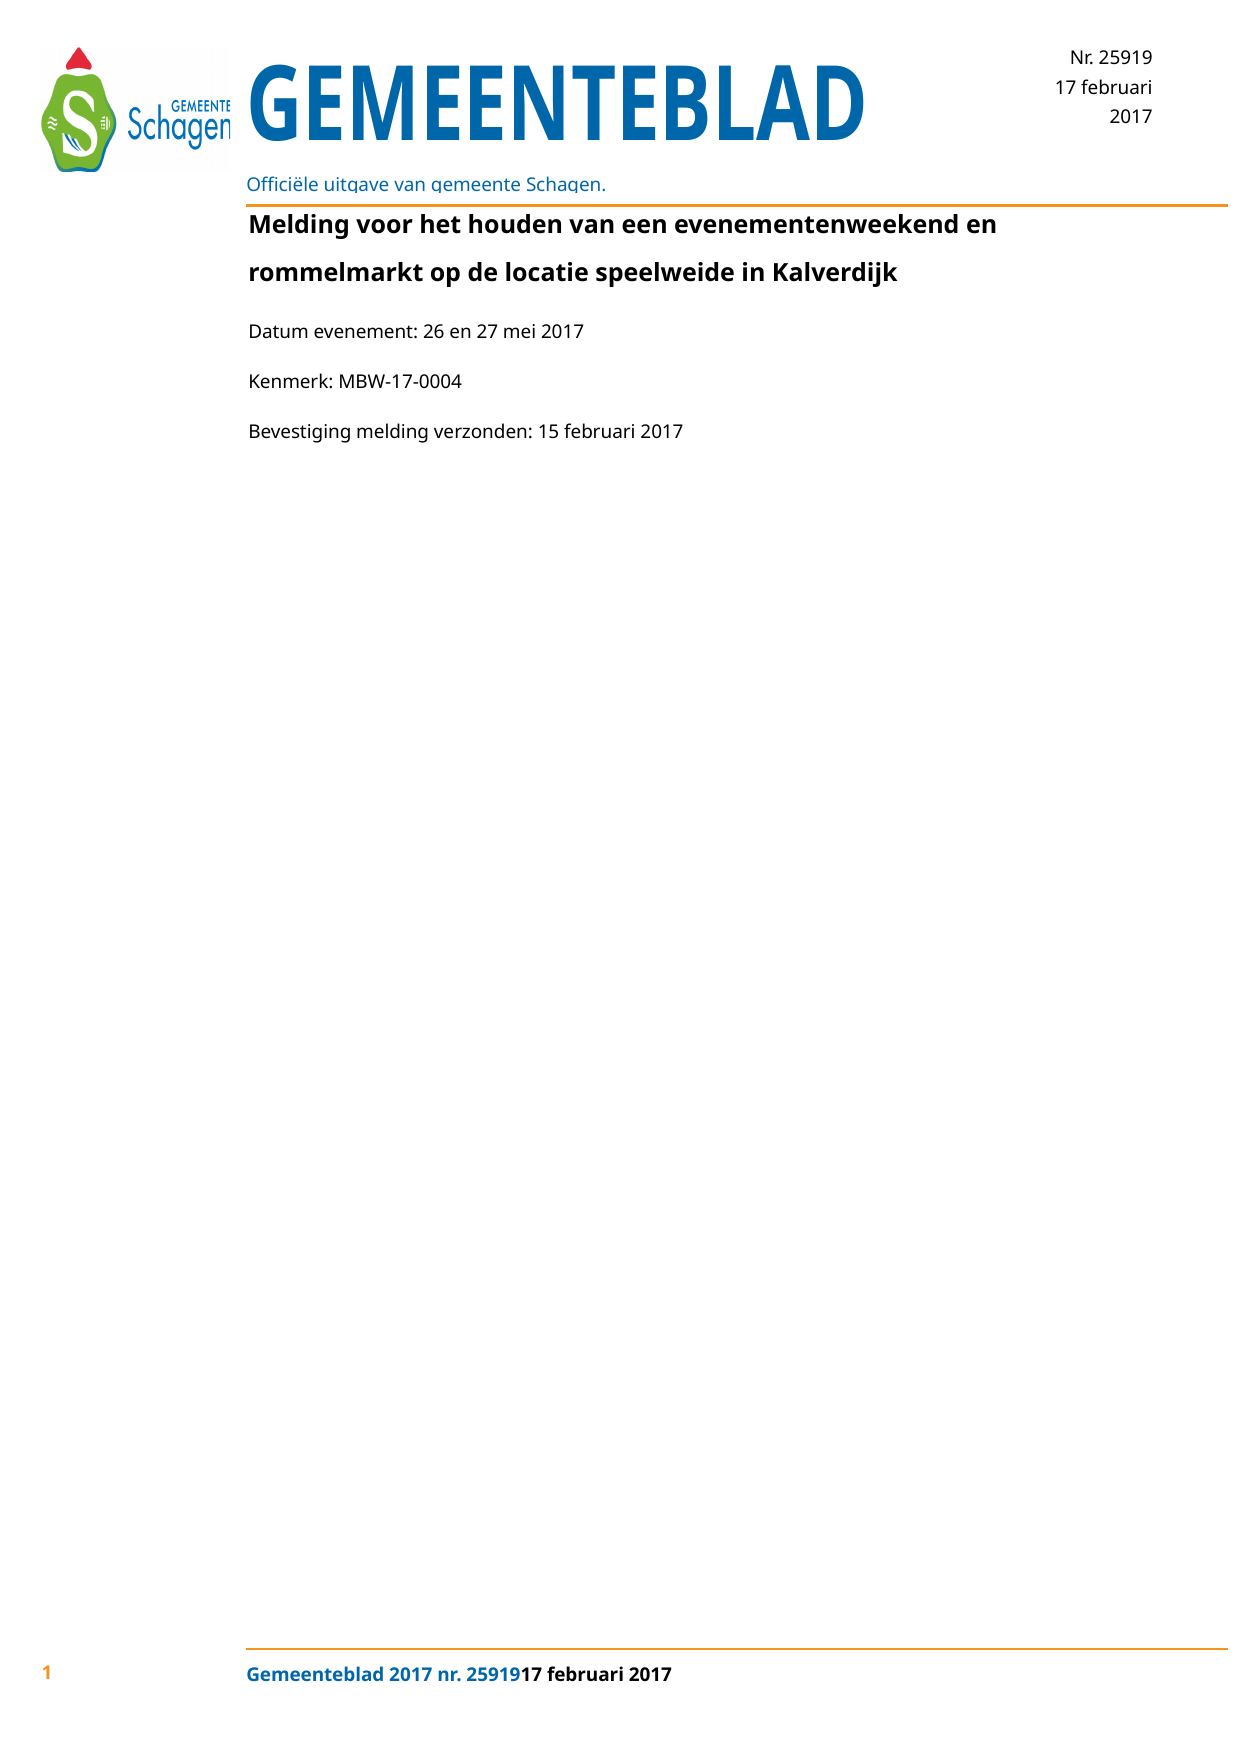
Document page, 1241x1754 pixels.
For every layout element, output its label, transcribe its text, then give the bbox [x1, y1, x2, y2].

text Bevestiging melding verzonden: 15 februari 2017 [248, 419, 1152, 444]
text Datum evenement: 26 en 27 mei 2017 [248, 318, 1152, 344]
text Melding voor het houden van een evenementenweekend en rommelmarkt op de locatie speelweide in Kalverdijk [248, 207, 1152, 288]
picture [41, 47, 231, 172]
text Kenmerk: MBW-17-0004 [248, 368, 1152, 394]
